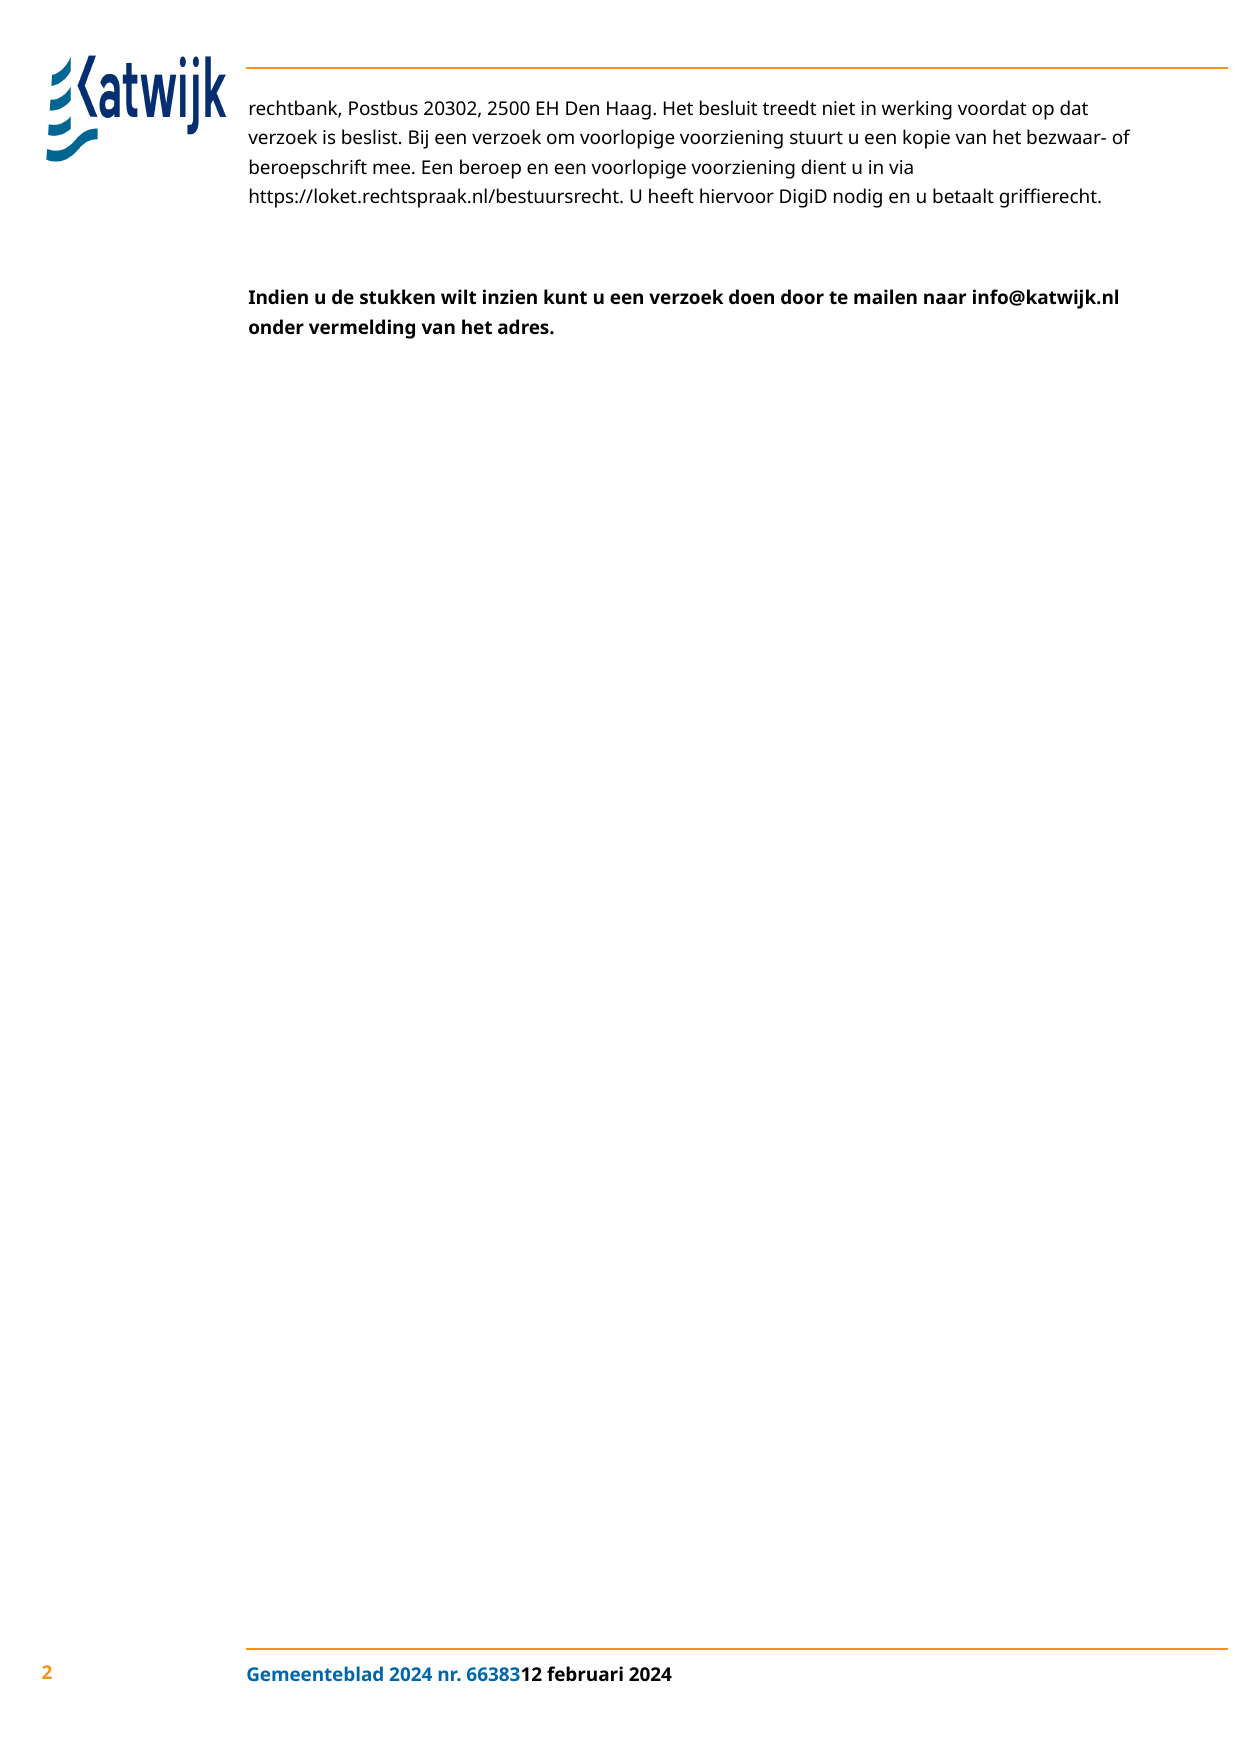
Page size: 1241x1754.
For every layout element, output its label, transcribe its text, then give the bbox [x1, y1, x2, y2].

text rechtbank, Postbus 20302, 2500 EH Den Haag. Het besluit treedt niet in werking voordat op dat verzoek is beslist. Bij een verzoek om voorlopige voorziening stuurt u een kopie van het bezwaar- of beroepschrift mee. Een beroep en een voorlopige voorziening dient u in via https://loket.rechtspraak.nl/bestuursrecht. U heeft hiervoor DigiD nodig en u betaalt griffierecht. [248, 95, 1152, 209]
text Indien u de stukken wilt inzien kunt u een verzoek doen door te mailen naar info@katwijk.nl onder vermelding van het adres. [248, 284, 1152, 340]
picture [41, 47, 231, 172]
